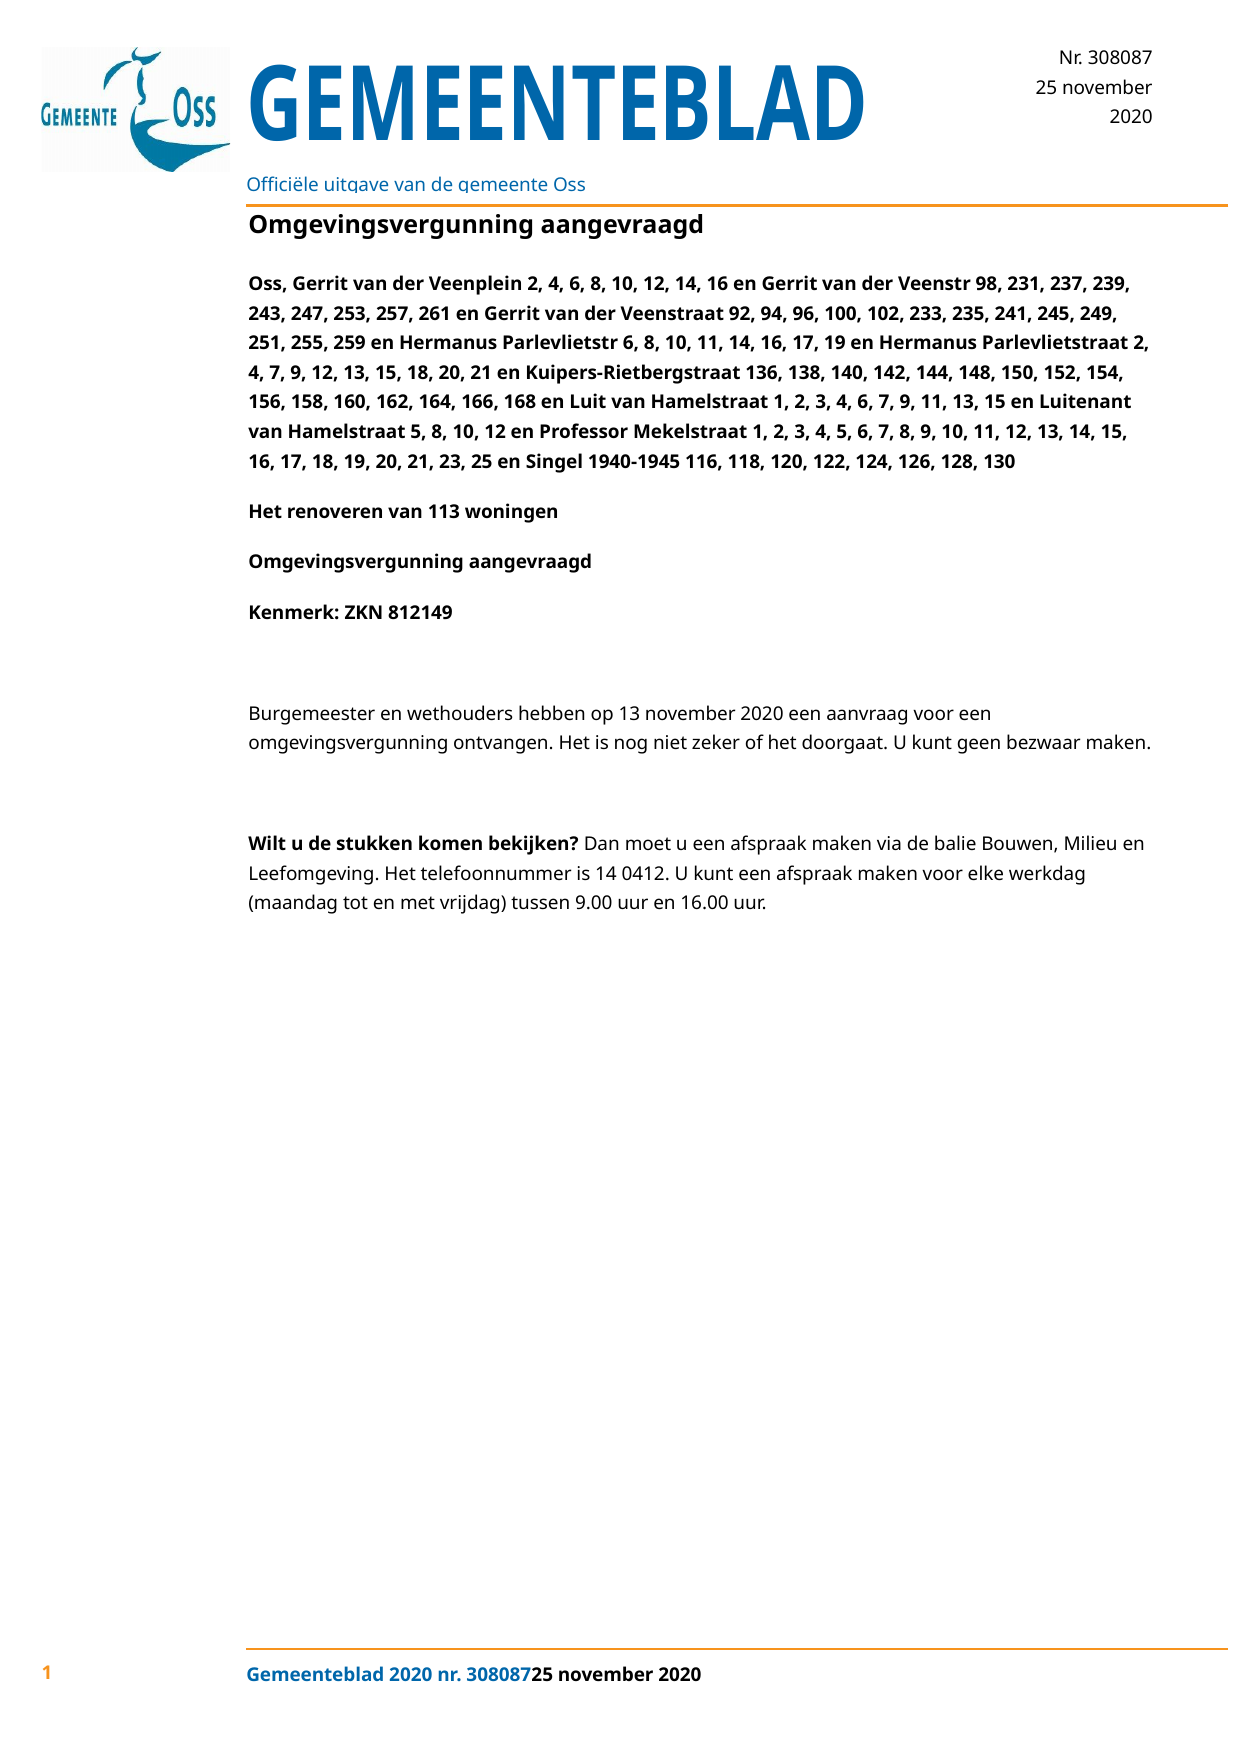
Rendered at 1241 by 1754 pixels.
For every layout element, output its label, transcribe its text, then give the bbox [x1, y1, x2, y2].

picture [41, 47, 231, 172]
text Omgevingsvergunning aangevraagd [248, 207, 1152, 241]
text Burgemeester en wethouders hebben op 13 november 2020 een aanvraag voor een omgevingsvergunning ontvangen. Het is nog niet zeker of het doorgaat. U kunt geen bezwaar maken. [248, 700, 1152, 755]
text Het renoveren van 113 woningen [248, 498, 1152, 524]
text Omgevingsvergunning aangevraagd [248, 549, 1152, 574]
text Wilt u de stukken komen bekijken? Dan moet u een afspraak maken via de balie Bouwen, Milieu en Leefomgeving. Het telefoonnummer is 14 0412. U kunt een afspraak maken voor elke werkdag (maandag tot en met vrijdag) tussen 9.00 uur en 16.00 uur. [248, 830, 1152, 915]
text Kenmerk: ZKN 812149 [248, 599, 1152, 625]
text Oss, Gerrit van der Veenplein 2, 4, 6, 8, 10, 12, 14, 16 en Gerrit van der Veenstr 98, 231, 237, 239, 243, 247, 253, 257, 261 en Gerrit van der Veenstraat 92, 94, 96, 100, 102, 233, 235, 241, 245, 249, 251, 255, 259 en Hermanus Parlevlietstr 6, 8, 10, 11, 14, 16, 17, 19 en Hermanus Parlevlietstraat 2, 4, 7, 9, 12, 13, 15, 18, 20, 21 en Kuipers-Rietbergstraat 136, 138, 140, 142, 144, 148, 150, 152, 154, 156, 158, 160, 162, 164, 166, 168 en Luit van Hamelstraat 1, 2, 3, 4, 6, 7, 9, 11, 13, 15 en Luitenant van Hamelstraat 5, 8, 10, 12 en Professor Mekelstraat 1, 2, 3, 4, 5, 6, 7, 8, 9, 10, 11, 12, 13, 14, 15, 16, 17, 18, 19, 20, 21, 23, 25 en Singel 1940-1945 116, 118, 120, 122, 124, 126, 128, 130 [248, 270, 1152, 473]
